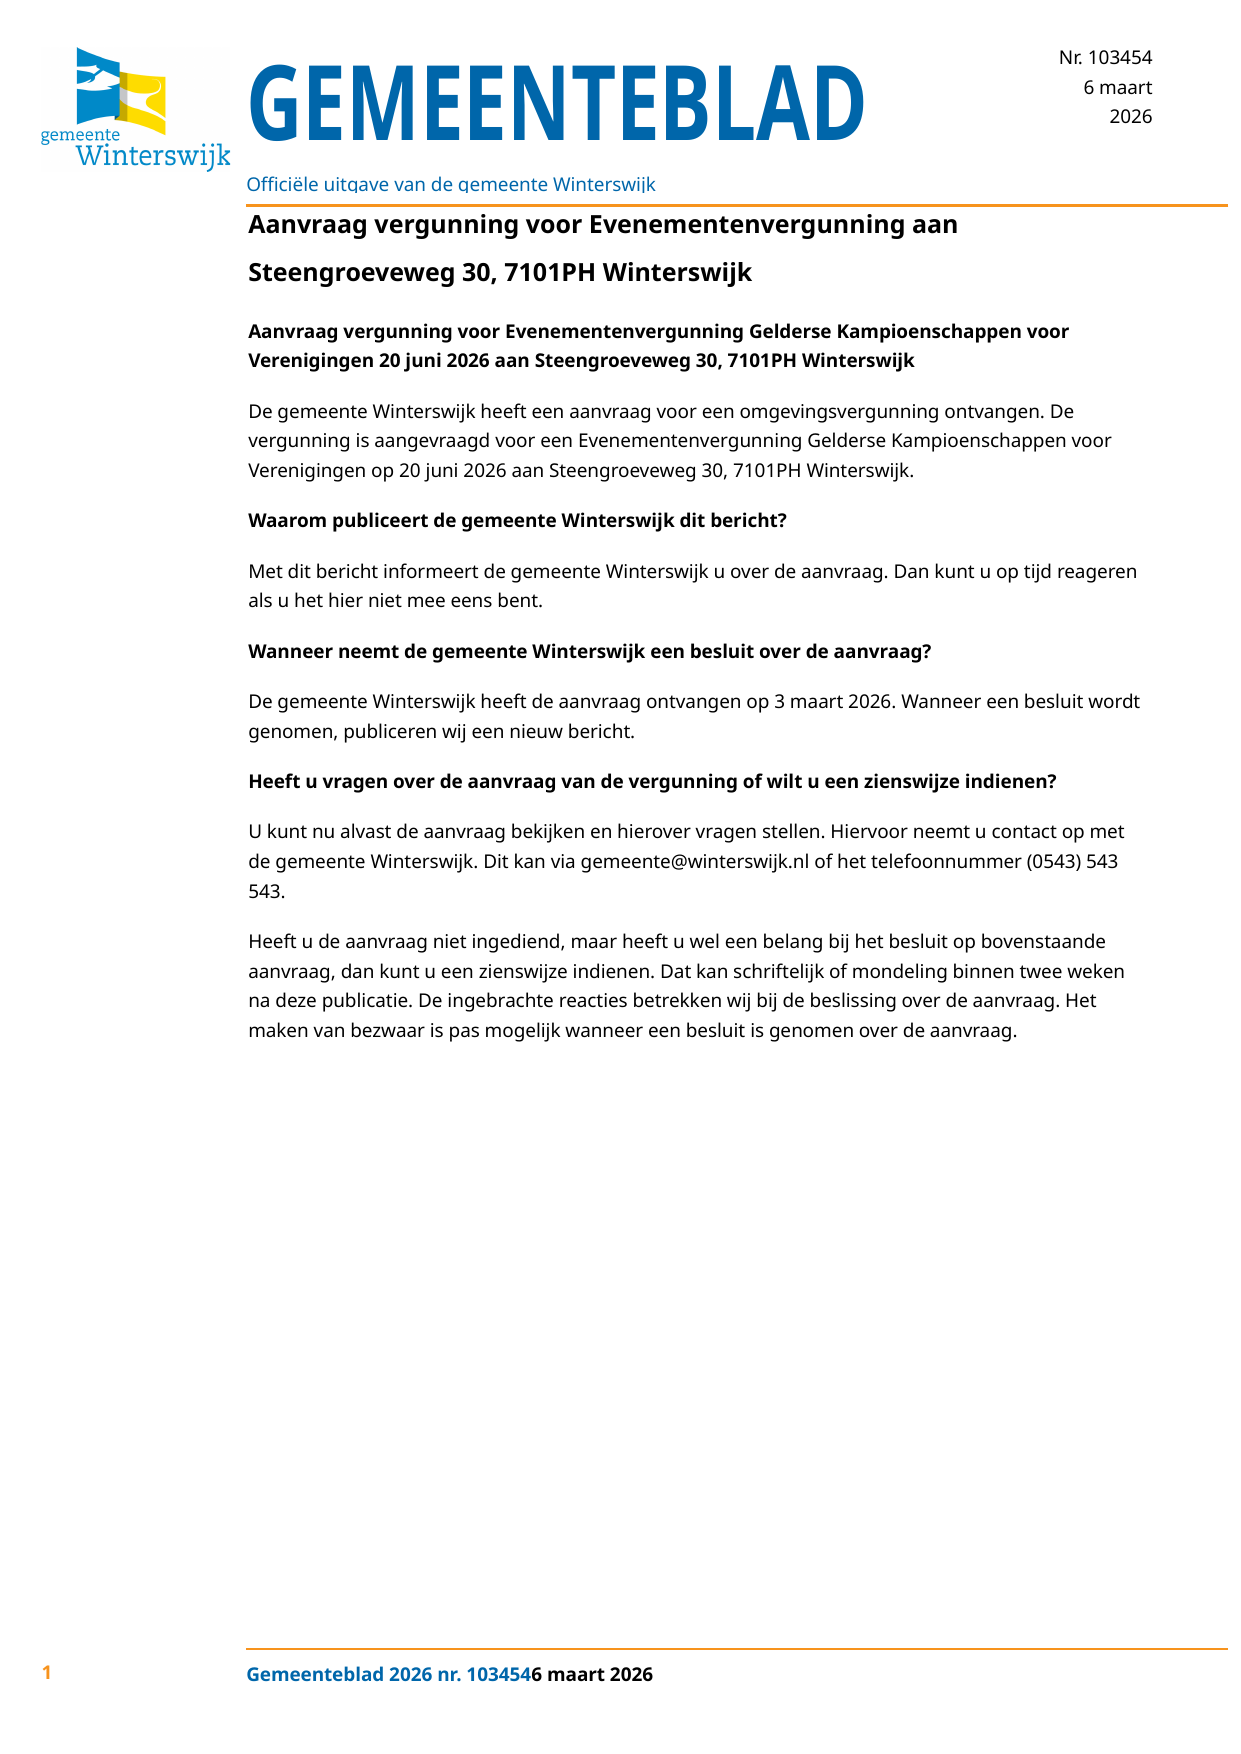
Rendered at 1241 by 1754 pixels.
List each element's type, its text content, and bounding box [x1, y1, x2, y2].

picture [41, 47, 231, 172]
text U kunt nu alvast de aanvraag bekijken en hierover vragen stellen. Hiervoor neemt u contact op met de gemeente Winterswijk. Dit kan via gemeente@winterswijk.nl of het telefoonnummer (0543) 543 543. [248, 819, 1152, 904]
text Aanvraag vergunning voor Evenementenvergunning Gelderse Kampioenschappen voor Verenigingen 20 juni 2026 aan Steengroeveweg 30, 7101PH Winterswijk [248, 318, 1152, 373]
text Heeft u vragen over de aanvraag van de vergunning of wilt u een zienswijze indienen? [248, 768, 1152, 794]
text Waarom publiceert de gemeente Winterswijk dit bericht? [248, 507, 1152, 533]
text Wanneer neemt de gemeente Winterswijk een besluit over de aanvraag? [248, 638, 1152, 664]
text De gemeente Winterswijk heeft een aanvraag voor een omgevingsvergunning ontvangen. De vergunning is aangevraagd voor een Evenementenvergunning Gelderse Kampioenschappen voor Verenigingen op 20 juni 2026 aan Steengroeveweg 30, 7101PH Winterswijk. [248, 398, 1152, 483]
text De gemeente Winterswijk heeft de aanvraag ontvangen op 3 maart 2026. Wanneer een besluit wordt genomen, publiceren wij een nieuw bericht. [248, 688, 1152, 744]
text Heeft u de aanvraag niet ingediend, maar heeft u wel een belang bij het besluit op bovenstaande aanvraag, dan kunt u een zienswijze indienen. Dat kan schriftelijk of mondeling binnen twee weken na deze publicatie. De ingebrachte reacties betrekken wij bij de beslissing over de aanvraag. Het maken van bezwaar is pas mogelijk wanneer een besluit is genomen over de aanvraag. [248, 928, 1152, 1043]
text Aanvraag vergunning voor Evenementenvergunning aan Steengroeveweg 30, 7101PH Winterswijk [248, 207, 1152, 288]
picture [225, 153, 231, 162]
text Met dit bericht informeert de gemeente Winterswijk u over de aanvraag. Dan kunt u op tijd reageren als u het hier niet mee eens bent. [248, 558, 1152, 613]
